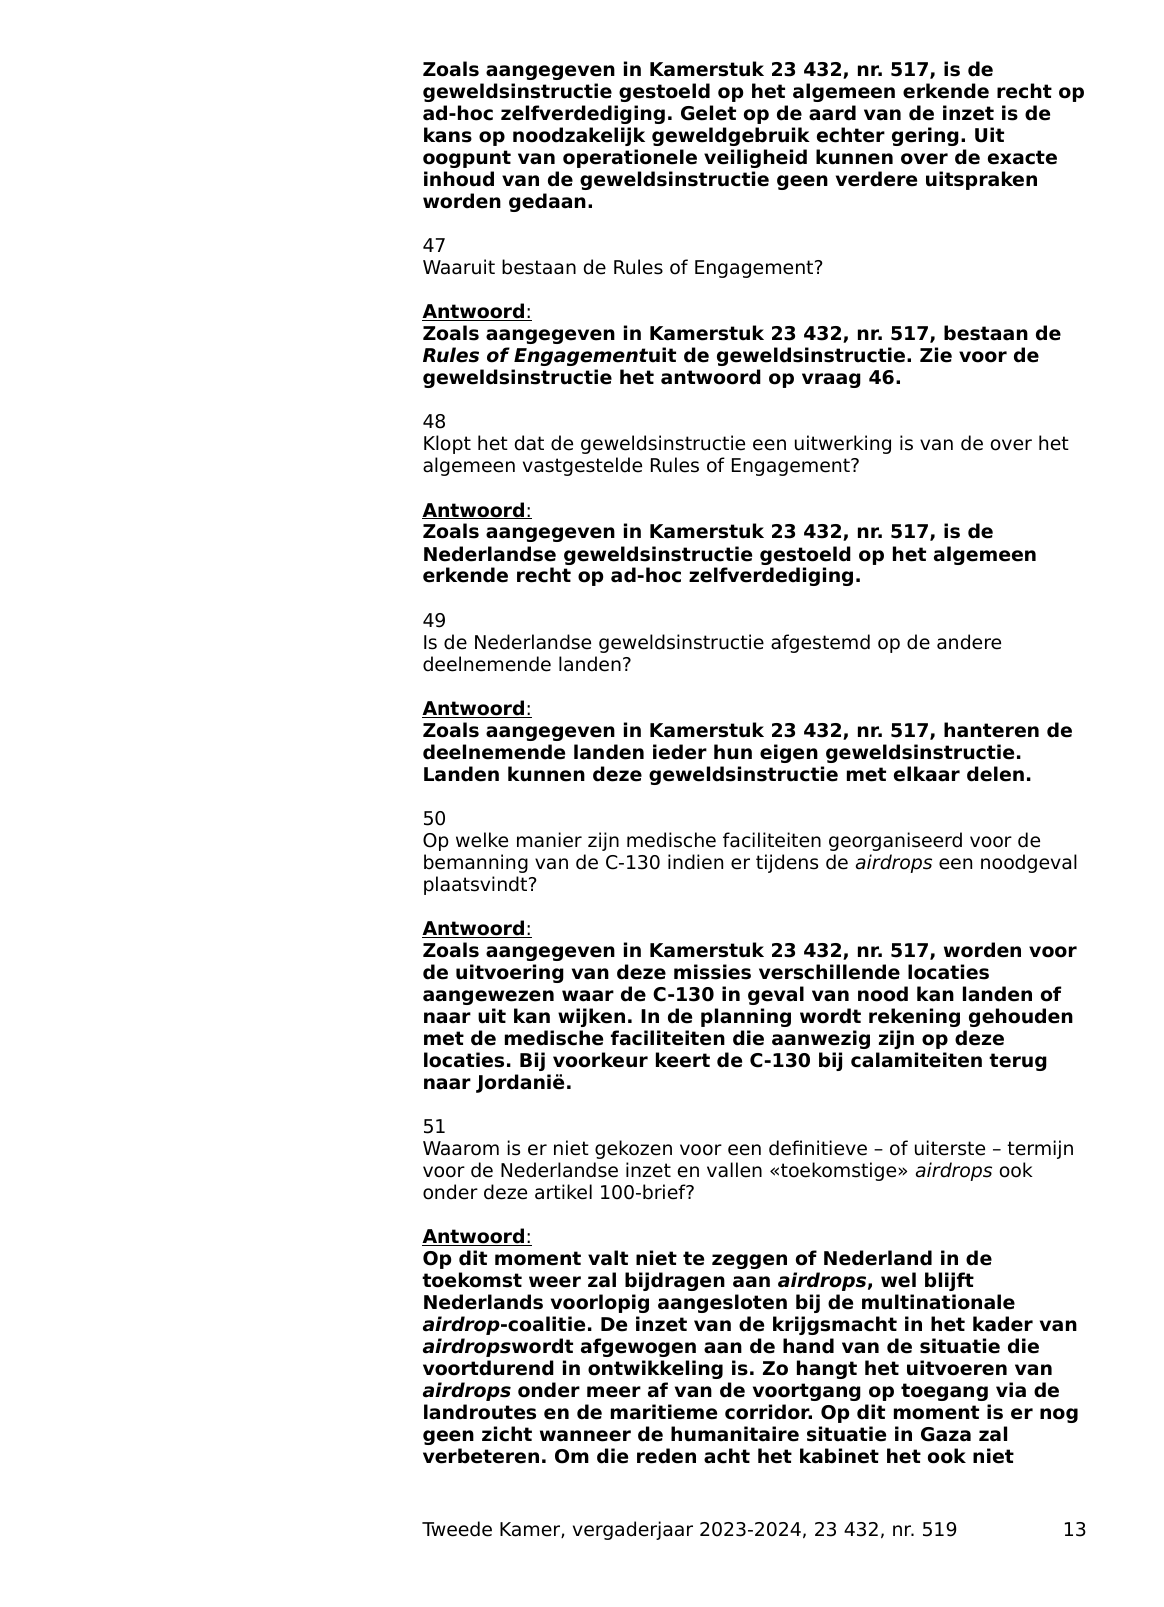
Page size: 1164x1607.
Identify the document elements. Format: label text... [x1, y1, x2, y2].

text Antwoord: [422, 918, 1087, 940]
text Antwoord: [422, 499, 1087, 521]
text Op dit moment valt niet te zeggen of Nederland in de toekomst weer zal bijdragen aan airdrops, wel blijft Nederlands voorlopig aangesloten bij de multinationale airdrop-coalitie. De inzet van de krijgsmacht in het kader van airdropswordt afgewogen aan de hand van de situatie die voortdurend in ontwikkeling is. Zo hangt het uitvoeren van airdrops onder meer af van de voortgang op toegang via de landroutes en de maritieme corridor. Op dit moment is er nog geen zicht wanneer de humanitaire situatie in Gaza zal verbeteren. Om die reden acht het kabinet het ook niet [422, 1248, 1087, 1468]
text Zoals aangegeven in Kamerstuk 23 432, nr. 517, hanteren de deelnemende landen ieder hun eigen geweldsinstructie. Landen kunnen deze geweldsinstructie met elkaar delen. [422, 720, 1087, 786]
text Zoals aangegeven in Kamerstuk 23 432, nr. 517, is de geweldsinstructie gestoeld op het algemeen erkende recht op ad-hoc zelfverdediging. Gelet op de aard van de inzet is de kans op noodzakelijk geweldgebruik echter gering. Uit oogpunt van operationele veiligheid kunnen over de exacte inhoud van de geweldsinstructie geen verdere uitspraken worden gedaan. [422, 59, 1087, 213]
text Waaruit bestaan de Rules of Engagement? [422, 257, 1087, 279]
text 47 [422, 235, 1087, 257]
text Antwoord: [422, 1226, 1087, 1248]
text 51 [422, 1116, 1087, 1138]
text Zoals aangegeven in Kamerstuk 23 432, nr. 517, is de Nederlandse geweldsinstructie gestoeld op het algemeen erkende recht op ad-hoc zelfverdediging. [422, 521, 1087, 587]
text Waarom is er niet gekozen voor een definitieve – of uiterste – termijn voor de Nederlandse inzet en vallen «toekomstige» airdrops ook onder deze artikel 100-brief? [422, 1138, 1087, 1204]
text Op welke manier zijn medische faciliteiten georganiseerd voor de bemanning van de C-130 indien er tijdens de airdrops een noodgeval plaatsvindt? [422, 830, 1087, 896]
text 49 [422, 609, 1087, 632]
text Is de Nederlandse geweldsinstructie afgestemd op de andere deelnemende landen? [422, 632, 1087, 676]
text Klopt het dat de geweldsinstructie een uitwerking is van de over het algemeen vastgestelde Rules of Engagement? [422, 433, 1087, 477]
text Antwoord: [422, 301, 1087, 323]
text Antwoord: [422, 698, 1087, 720]
text Zoals aangegeven in Kamerstuk 23 432, nr. 517, worden voor de uitvoering van deze missies verschillende locaties aangewezen waar de C-130 in geval van nood kan landen of naar uit kan wijken. In de planning wordt rekening gehouden met de medische faciliteiten die aanwezig zijn op deze locaties. Bij voorkeur keert de C-130 bij calamiteiten terug naar Jordanië. [422, 940, 1087, 1094]
text 48 [422, 411, 1087, 433]
text 50 [422, 808, 1087, 830]
text Zoals aangegeven in Kamerstuk 23 432, nr. 517, bestaan de Rules of Engagementuit de geweldsinstructie. Zie voor de geweldsinstructie het antwoord op vraag 46. [422, 323, 1087, 389]
